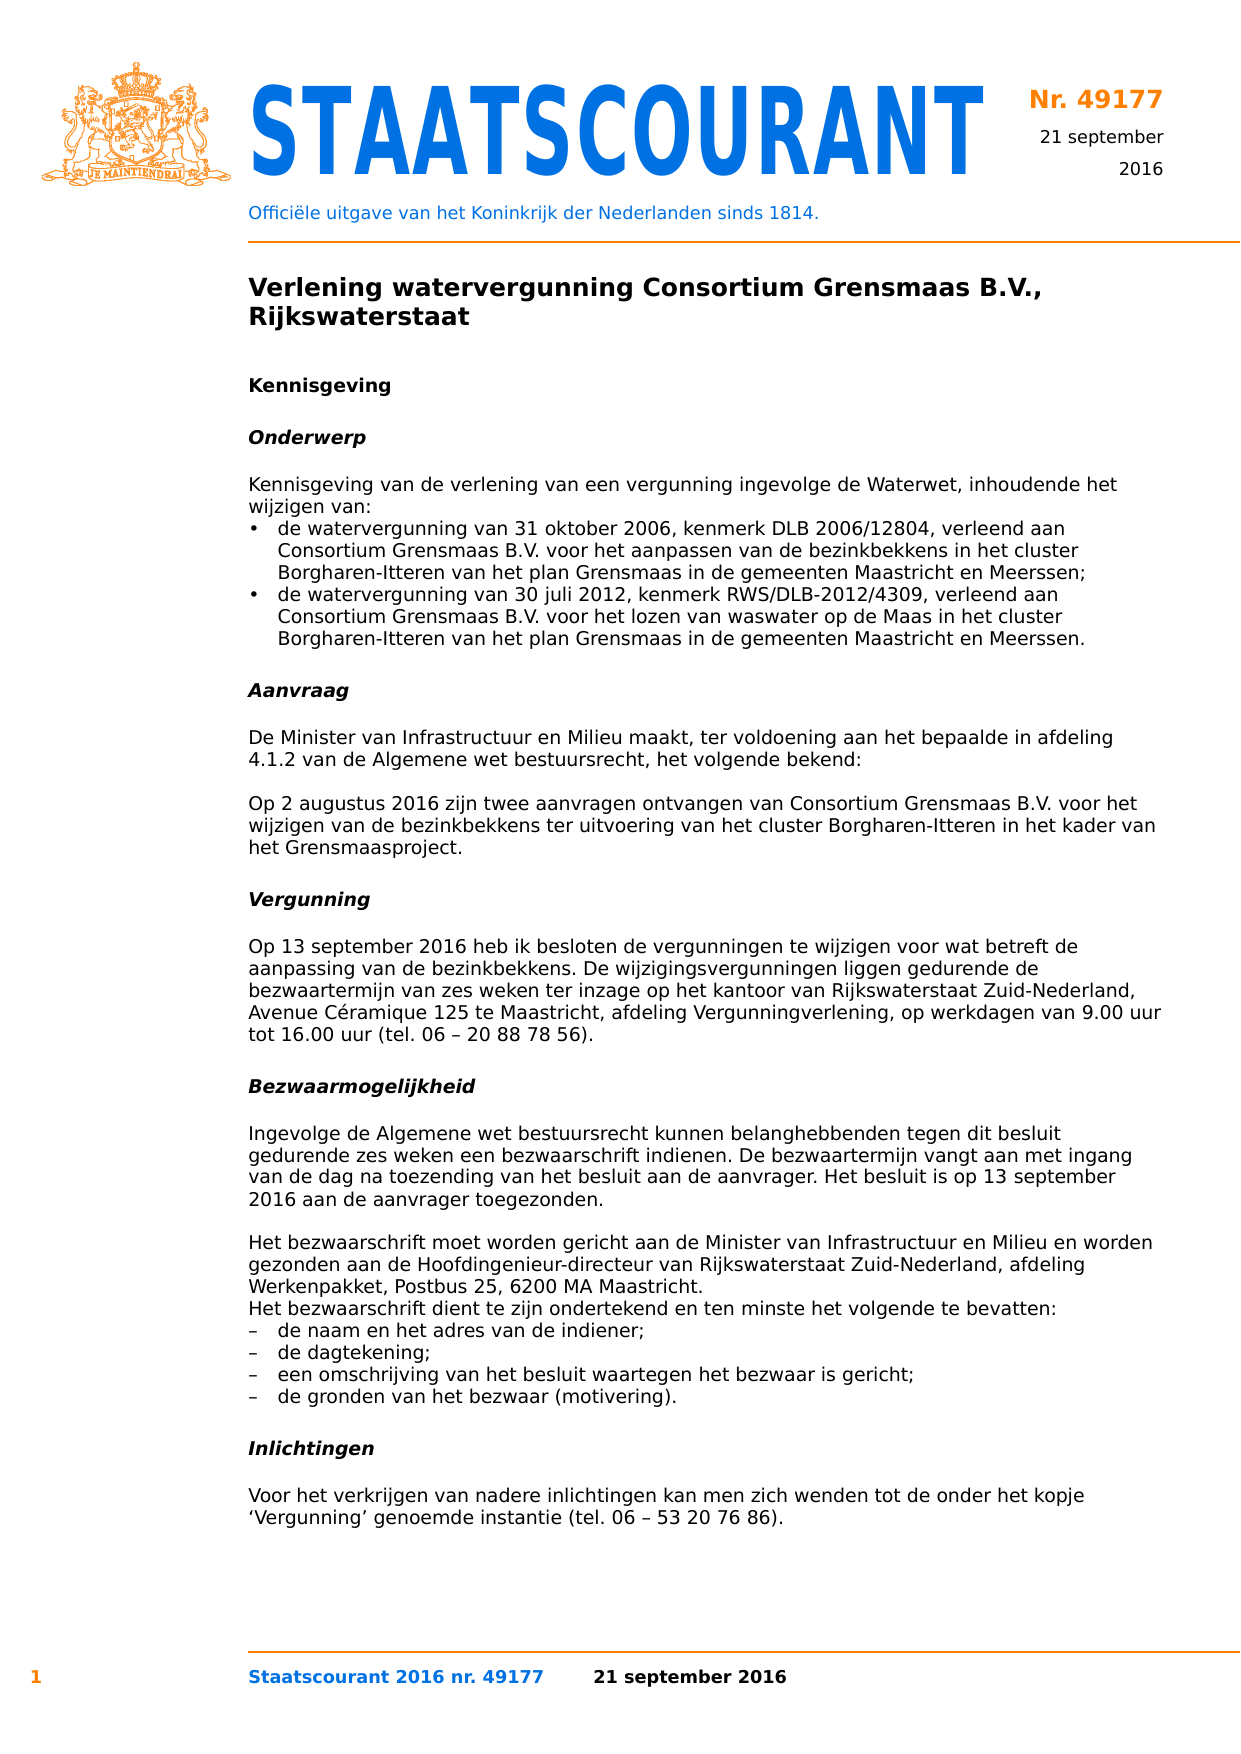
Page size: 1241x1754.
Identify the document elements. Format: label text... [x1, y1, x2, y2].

text Kennisgeving van de verlening van een vergunning ingevolge de Waterwet, inhoudende het wijzigen van: [248, 474, 1163, 518]
table_cell Officiële uitgave van het Koninkrijk der Nederlanden sinds 1814. [248, 203, 1240, 241]
text Op 2 augustus 2016 zijn twee aanvragen ontvangen van Consortium Grensmaas B.V. voor het wijzigen van de bezinkbekkens ter uitvoering van het cluster Borgharen-Itteren in het kader van het Grensmaasproject. [248, 793, 1163, 859]
subtitle Vergunning [248, 889, 1163, 911]
subtitle Bezwaarmogelijkheid [248, 1076, 1163, 1097]
picture [41, 62, 231, 186]
text – de gronden van het bezwaar (motivering). [248, 1386, 1163, 1408]
table_cell 2016 [998, 153, 1240, 203]
text Het bezwaarschrift dient te zijn ondertekend en ten minste het volgende te bevatten: [248, 1298, 1163, 1320]
table_cell 21 september [998, 121, 1240, 153]
subtitle Verlening watervergunning Consortium Grensmaas B.V., Rijkswaterstaat [248, 273, 1163, 331]
table_header Nr. 49177 [998, 62, 1240, 121]
subtitle Aanvraag [248, 680, 1163, 702]
table_header STAATSCOURANT [248, 62, 998, 203]
text – de naam en het adres van de indiener; [248, 1320, 1163, 1342]
text • de watervergunning van 31 oktober 2006, kenmerk DLB 2006/12804, verleend aan Consortium Grensmaas B.V. voor het aanpassen van de bezinkbekkens in het cluster Borgharen-Itteren van het plan Grensmaas in de gemeenten Maastricht en Meerssen; [248, 518, 1163, 584]
text De Minister van Infrastructuur en Milieu maakt, ter voldoening aan het bepaalde in afdeling 4.1.2 van de Algemene wet bestuursrecht, het volgende bekend: [248, 727, 1163, 771]
text Voor het verkrijgen van nadere inlichtingen kan men zich wenden tot de onder het kopje ‘Vergunning’ genoemde instantie (tel. 06 – 53 20 76 86). [248, 1485, 1163, 1529]
subtitle Inlichtingen [248, 1438, 1163, 1460]
table_header [25, 62, 248, 241]
text Ingevolge de Algemene wet bestuursrecht kunnen belanghebbenden tegen dit besluit gedurende zes weken een bezwaarschrift indienen. De bezwaartermijn vangt aan met ingang van de dag na toezending van het besluit aan de aanvrager. Het besluit is op 13 september 2016 aan de aanvrager toegezonden. [248, 1122, 1163, 1210]
text Het bezwaarschrift moet worden gericht aan de Minister van Infrastructuur en Milieu en worden gezonden aan de Hoofdingenieur-directeur van Rijkswaterstaat Zuid-Nederland, afdeling Werkenpakket, Postbus 25, 6200 MA Maastricht. [248, 1232, 1163, 1298]
text – een omschrijving van het besluit waartegen het bezwaar is gericht; [248, 1364, 1163, 1386]
subtitle Kennisgeving [248, 375, 1163, 397]
subtitle Onderwerp [248, 427, 1163, 449]
text • de watervergunning van 30 juli 2012, kenmerk RWS/DLB-2012/4309, verleend aan Consortium Grensmaas B.V. voor het lozen van waswater op de Maas in het cluster Borgharen-Itteren van het plan Grensmaas in de gemeenten Maastricht en Meerssen. [248, 584, 1163, 650]
text Op 13 september 2016 heb ik besloten de vergunningen te wijzigen voor wat betreft de aanpassing van de bezinkbekkens. De wijzigingsvergunningen liggen gedurende de bezwaartermijn van zes weken ter inzage op het kantoor van Rijkswaterstaat Zuid-Nederland, Avenue Céramique 125 te Maastricht, afdeling Vergunningverlening, op werkdagen van 9.00 uur tot 16.00 uur (tel. 06 – 20 88 78 56). [248, 936, 1163, 1046]
text – de dagtekening; [248, 1342, 1163, 1364]
